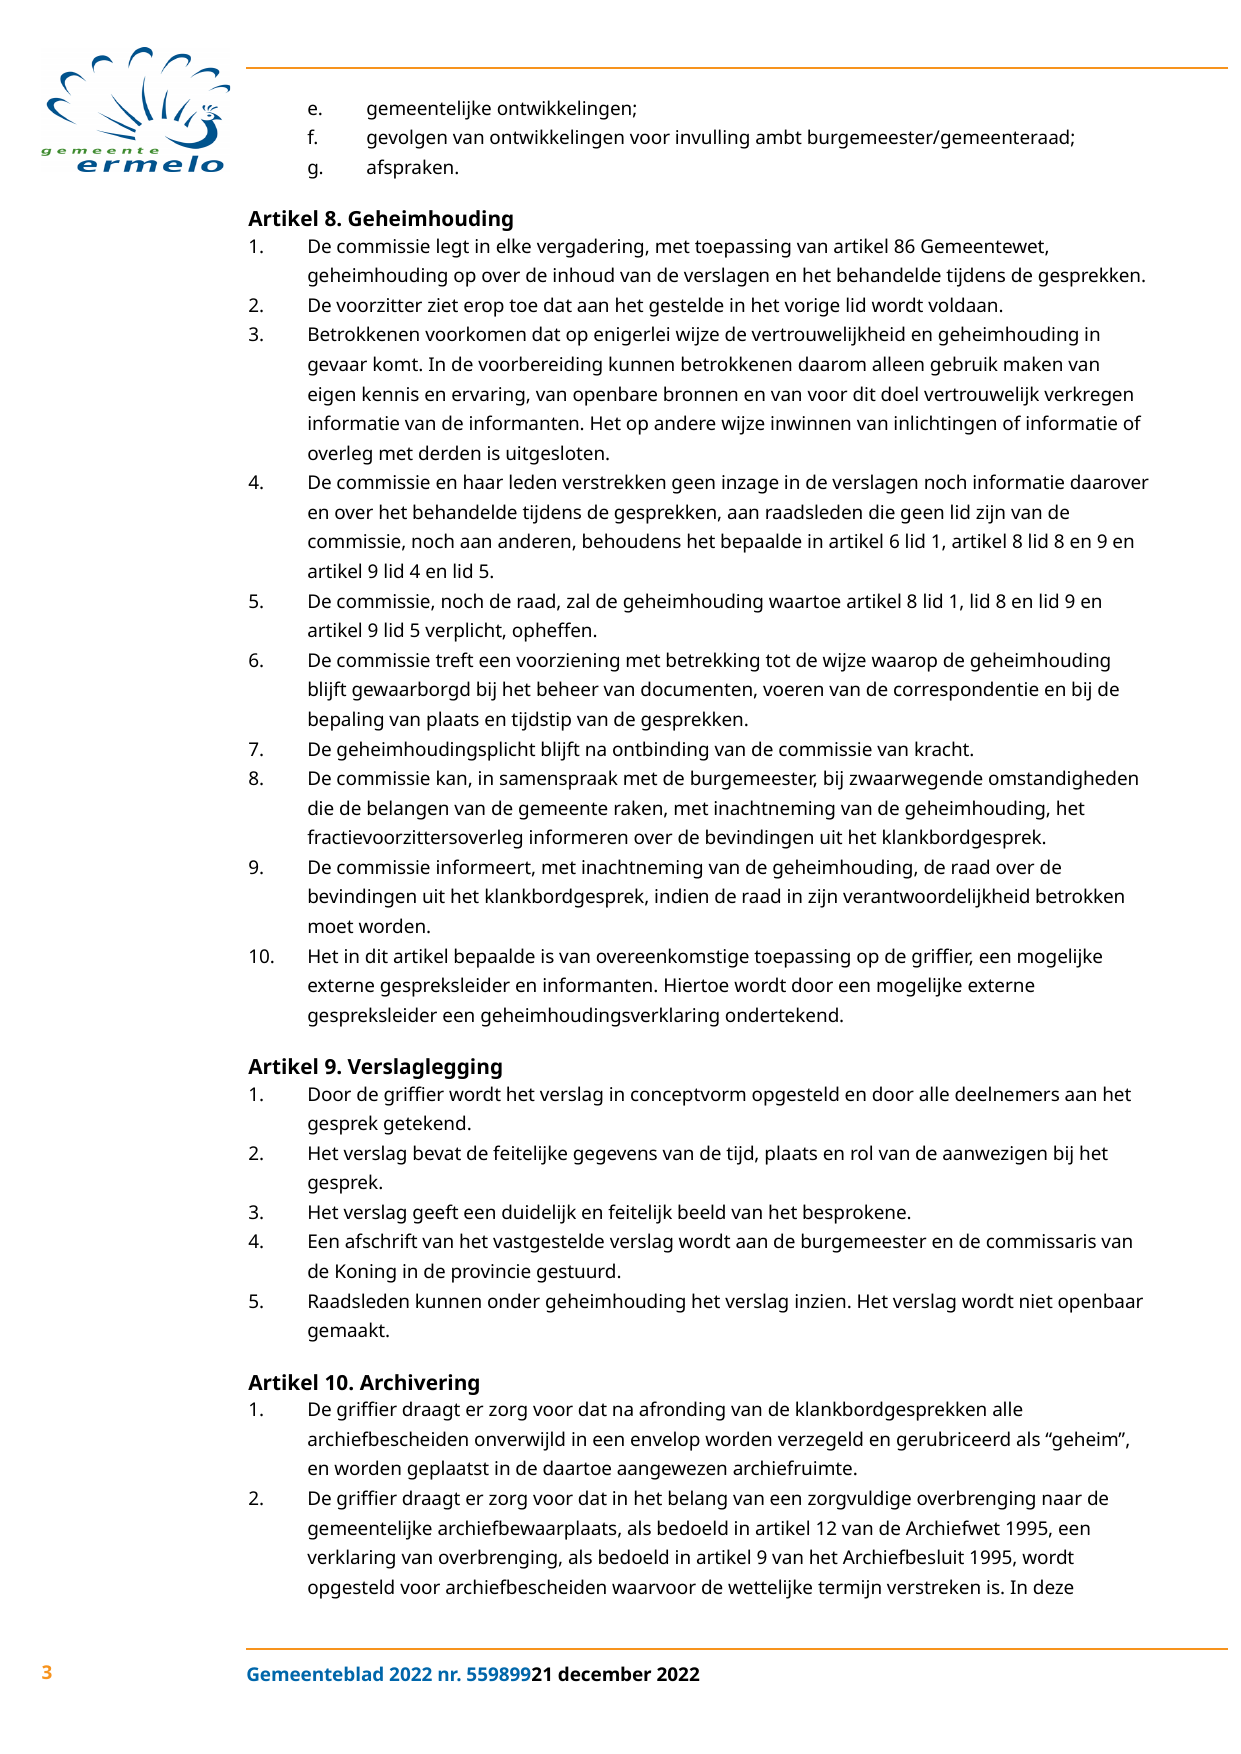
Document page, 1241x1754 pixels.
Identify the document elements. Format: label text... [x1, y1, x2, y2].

list gevolgen van ontwikkelingen voor invulling ambt burgemeester/gemeenteraad; [307, 124, 1152, 150]
list Betrokkenen voorkomen dat op enigerlei wijze de vertrouwelijkheid en geheimhouding in gevaar komt. In de voorbereiding kunnen betrokkenen daarom alleen gebruik maken van eigen kennis en ervaring, van openbare bronnen en van voor dit doel vertrouwelijk verkregen informatie van de informanten. Het op andere wijze inwinnen van inlichtingen of informatie of overleg met derden is uitgesloten. [248, 322, 1152, 466]
list De geheimhoudingsplicht blijft na ontbinding van de commissie van kracht. [248, 736, 1152, 761]
list gemeentelijke ontwikkelingen; [307, 95, 1152, 121]
list Het verslag geeft een duidelijk en feitelijk beeld van het besprokene. [248, 1199, 1152, 1225]
list Door de griffier wordt het verslag in conceptvorm opgesteld en door alle deelnemers aan het gesprek getekend. [248, 1081, 1152, 1136]
text Artikel 8. Geheimhouding [248, 204, 1152, 233]
text Artikel 10. Archivering [248, 1368, 1152, 1396]
picture [41, 47, 231, 172]
text Artikel 9. Verslaglegging [248, 1052, 1152, 1081]
list De commissie legt in elke vergadering, met toepassing van artikel 86 Gemeentewet, geheimhouding op over de inhoud van de verslagen en het behandelde tijdens de gesprekken. [248, 233, 1152, 288]
list Het verslag bevat de feitelijke gegevens van de tijd, plaats en rol van de aanwezigen bij het gesprek. [248, 1140, 1152, 1195]
list De voorzitter ziet erop toe dat aan het gestelde in het vorige lid wordt voldaan. [248, 292, 1152, 318]
list De griffier draagt er zorg voor dat in het belang van een zorgvuldige overbrenging naar de gemeentelijke archiefbewaarplaats, als bedoeld in artikel 12 van de Archiefwet 1995, een verklaring van overbrenging, als bedoeld in artikel 9 van het Archiefbesluit 1995, wordt opgesteld voor archiefbescheiden waarvoor de wettelijke termijn verstreken is. In deze [248, 1485, 1152, 1599]
list Raadsleden kunnen onder geheimhouding het verslag inzien. Het verslag wordt niet openbaar gemaakt. [248, 1288, 1152, 1343]
list afspraken. [307, 154, 1152, 180]
list Het in dit artikel bepaalde is van overeenkomstige toepassing op de griffier, een mogelijke externe gespreksleider en informanten. Hiertoe wordt door een mogelijke externe gespreksleider een geheimhoudingsverklaring ondertekend. [248, 943, 1152, 1028]
list Een afschrift van het vastgestelde verslag wordt aan de burgemeester en de commissaris van de Koning in de provincie gestuurd. [248, 1229, 1152, 1284]
list De commissie en haar leden verstrekken geen inzage in de verslagen noch informatie daarover en over het behandelde tijdens de gesprekken, aan raadsleden die geen lid zijn van de commissie, noch aan anderen, behoudens het bepaalde in artikel 6 lid 1, artikel 8 lid 8 en 9 en artikel 9 lid 4 en lid 5. [248, 469, 1152, 584]
list De commissie treft een voorziening met betrekking tot de wijze waarop de geheimhouding blijft gewaarborgd bij het beheer van documenten, voeren van de correspondentie en bij de bepaling van plaats en tijdstip van de gesprekken. [248, 647, 1152, 732]
list De commissie, noch de raad, zal de geheimhouding waartoe artikel 8 lid 1, lid 8 en lid 9 en artikel 9 lid 5 verplicht, opheffen. [248, 588, 1152, 643]
list De griffier draagt er zorg voor dat na afronding van de klankbordgesprekken alle archiefbescheiden onverwijld in een envelop worden verzegeld en gerubriceerd als “geheim”, en worden geplaatst in de daartoe aangewezen archiefruimte. [248, 1396, 1152, 1481]
list De commissie informeert, met inachtneming van de geheimhouding, de raad over de bevindingen uit het klankbordgesprek, indien de raad in zijn verantwoordelijkheid betrokken moet worden. [248, 854, 1152, 939]
list De commissie kan, in samenspraak met de burgemeester, bij zwaarwegende omstandigheden die de belangen van de gemeente raken, met inachtneming van de geheimhouding, het fractievoorzittersoverleg informeren over de bevindingen uit het klankbordgesprek. [248, 765, 1152, 850]
